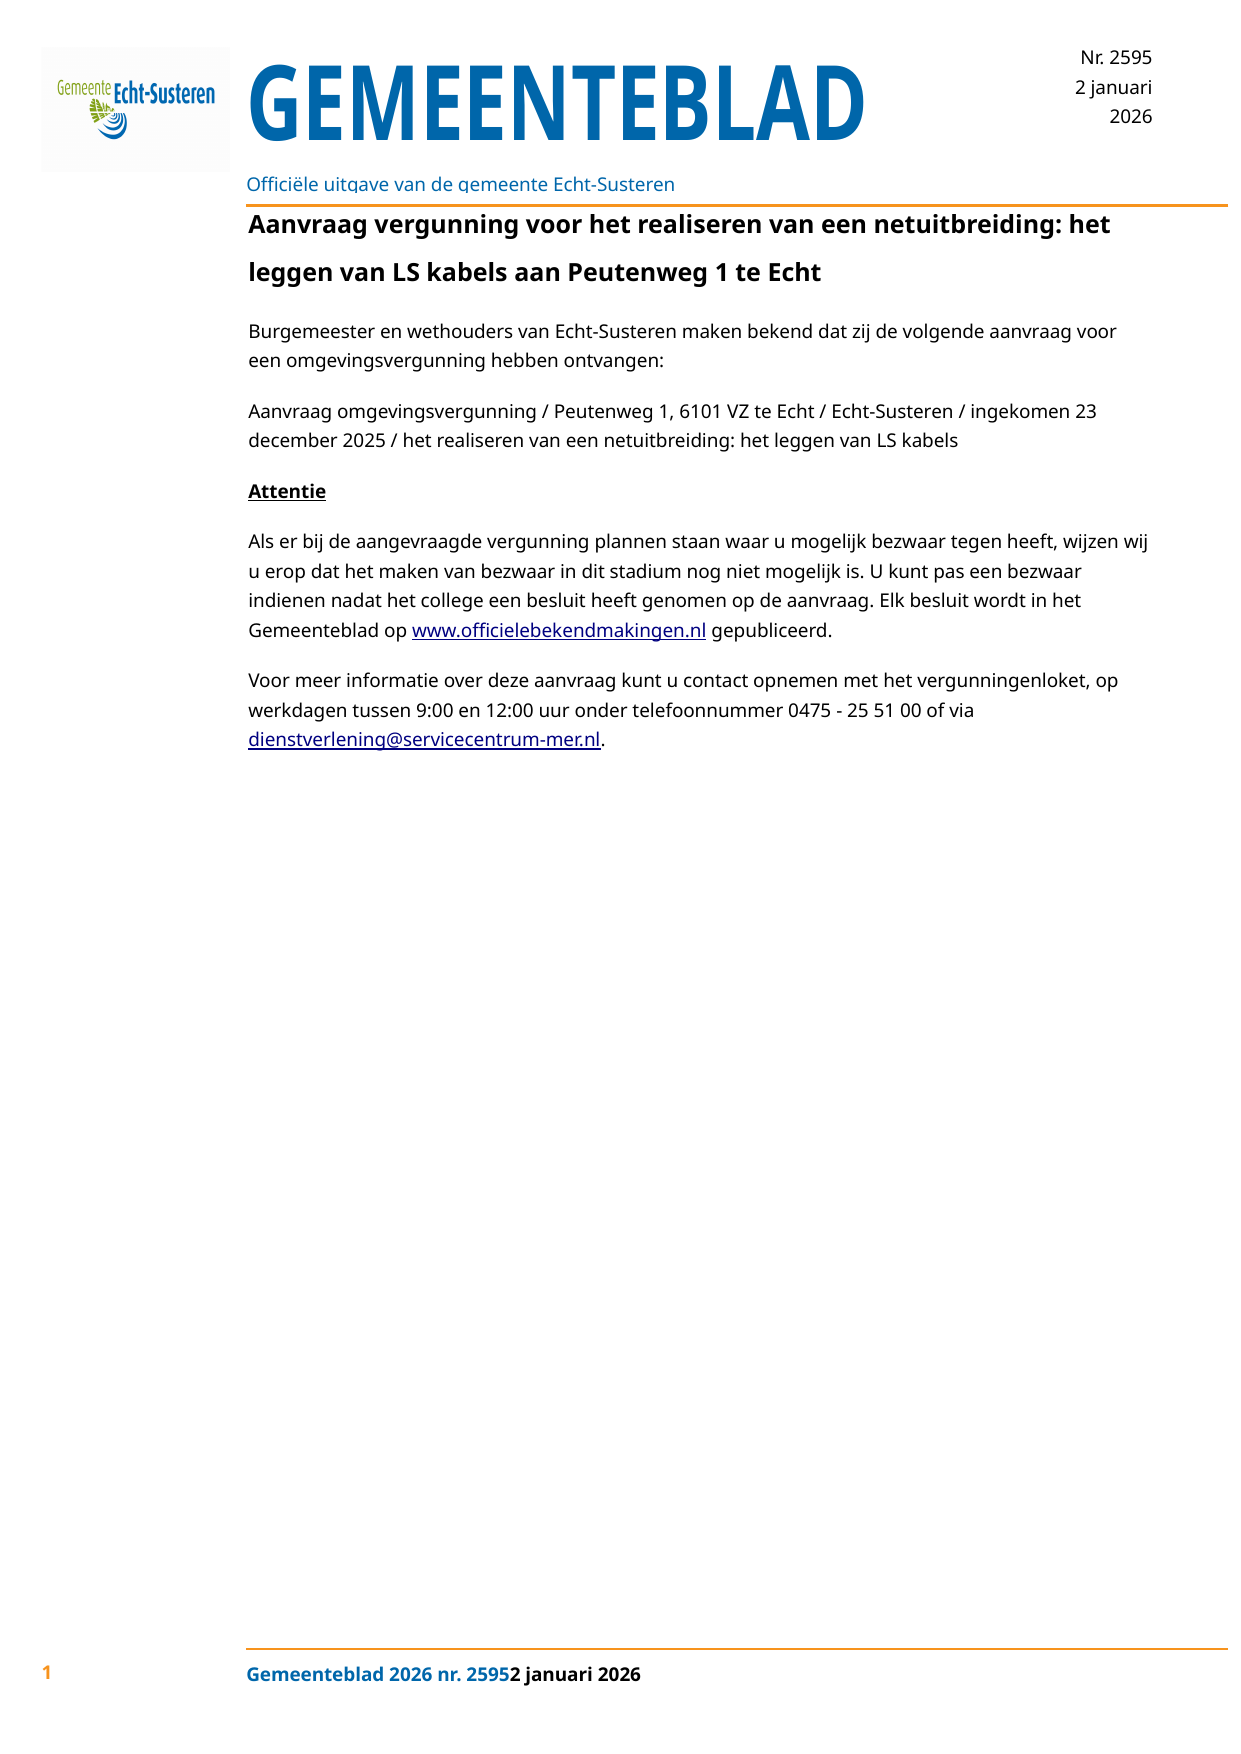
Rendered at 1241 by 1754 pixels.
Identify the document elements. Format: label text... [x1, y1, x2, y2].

text Attentie [248, 478, 1152, 504]
text Als er bij de aangevraagde vergunning plannen staan waar u mogelijk bezwaar tegen heeft, wijzen wij u erop dat het maken van bezwaar in dit stadium nog niet mogelijk is. U kunt pas een bezwaar indienen nadat het college een besluit heeft genomen op de aanvraag. Elk besluit wordt in het Gemeenteblad op www.officielebekendmakingen.nl gepubliceerd. [248, 528, 1152, 643]
picture [41, 47, 231, 172]
text Burgemeester en wethouders van Echt-Susteren maken bekend dat zij de volgende aanvraag voor een omgevingsvergunning hebben ontvangen: [248, 318, 1152, 373]
text Aanvraag vergunning voor het realiseren van een netuitbreiding: het leggen van LS kabels aan Peutenweg 1 te Echt [248, 207, 1152, 288]
text Aanvraag omgevingsvergunning / Peutenweg 1, 6101 VZ te Echt / Echt-Susteren / ingekomen 23 december 2025 / het realiseren van een netuitbreiding: het leggen van LS kabels [248, 398, 1152, 453]
text Voor meer informatie over deze aanvraag kunt u contact opnemen met het vergunningenloket, op werkdagen tussen 9:00 en 12:00 uur onder telefoonnummer 0475 - 25 51 00 of via dienstverlening@servicecentrum-mer.nl. [248, 667, 1152, 752]
